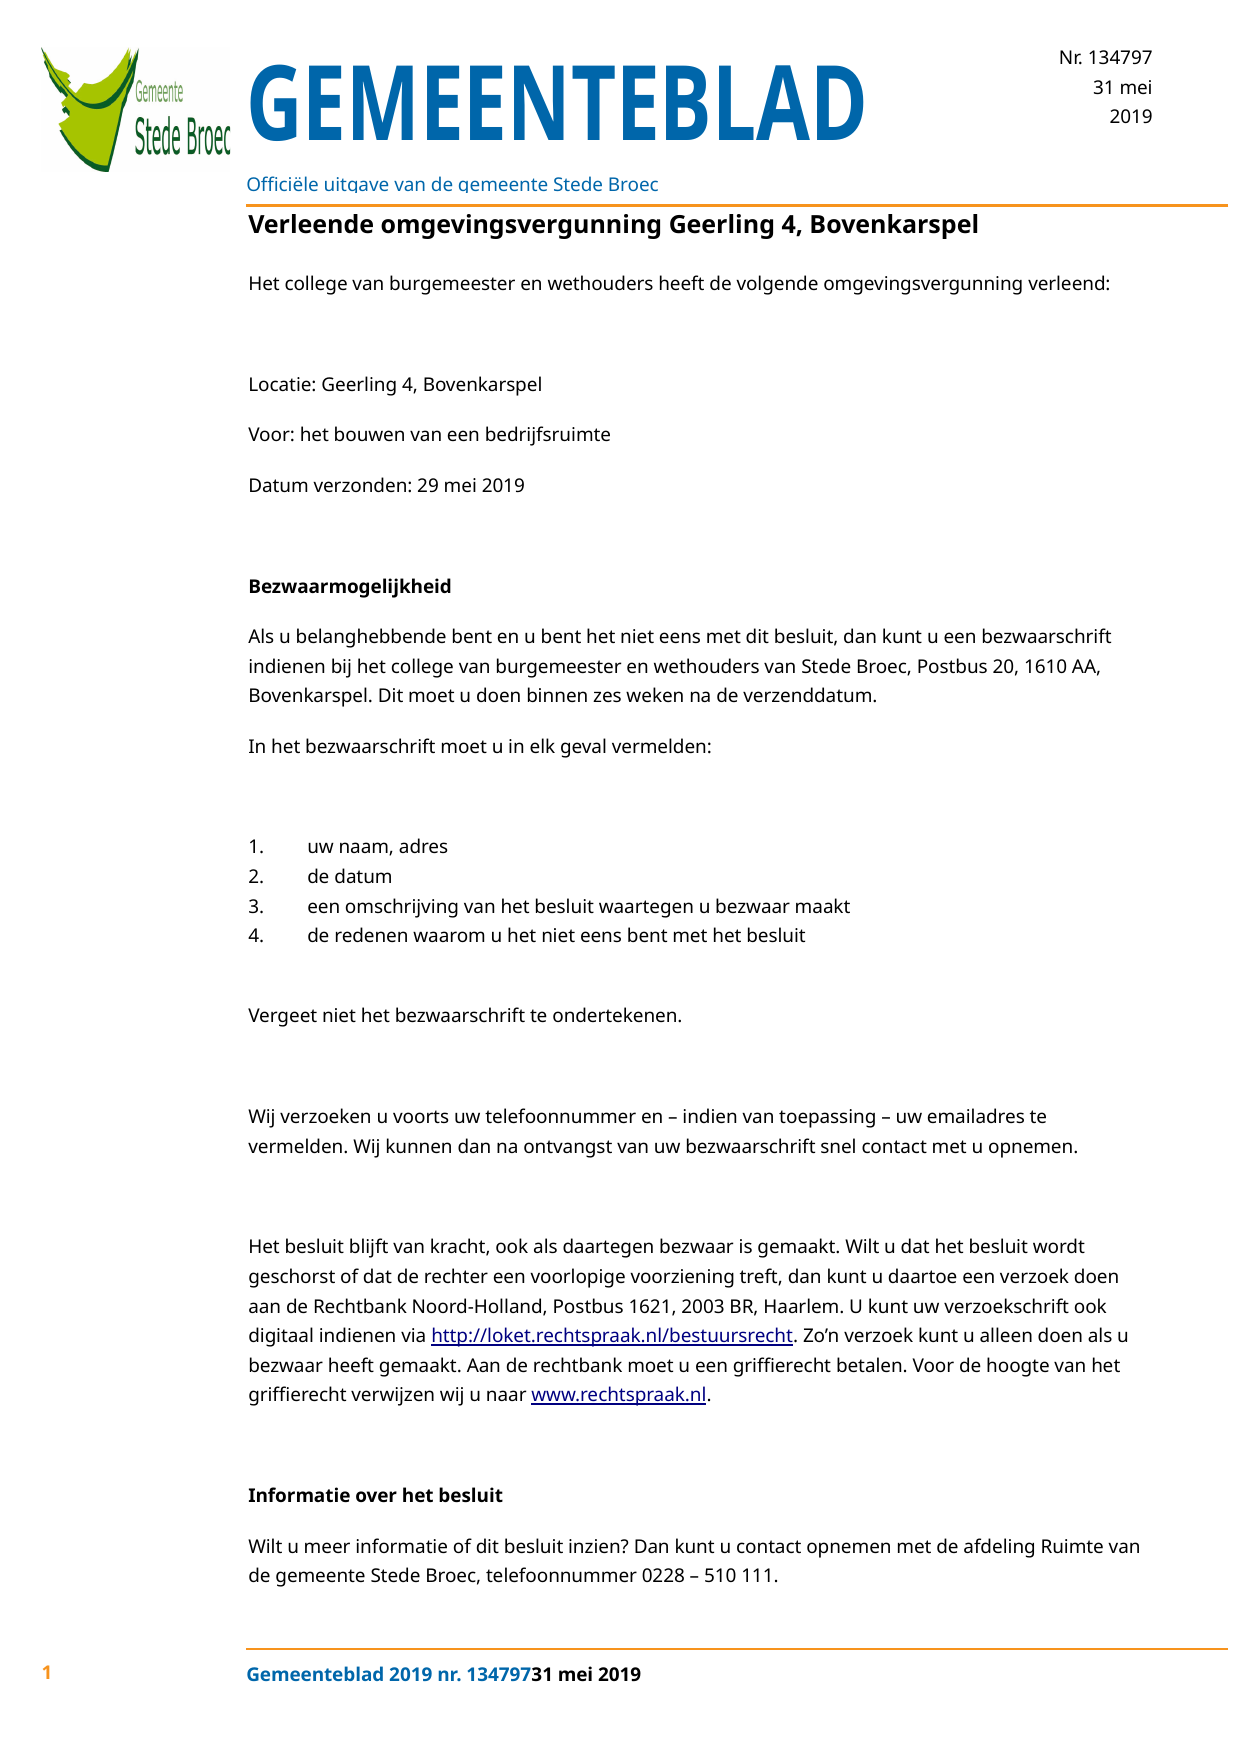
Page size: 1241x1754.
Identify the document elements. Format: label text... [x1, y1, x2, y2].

text Bezwaarmogelijkheid [248, 573, 1152, 598]
text In het bezwaarschrift moet u in elk geval vermelden: [248, 733, 1152, 758]
text Het college van burgemeester en wethouders heeft de volgende omgevingsvergunning verleend: [248, 270, 1152, 296]
picture [41, 47, 231, 172]
text Vergeet niet het bezwaarschrift te ondertekenen. [248, 1002, 1152, 1028]
text Als u belanghebbende bent en u bent het niet eens met dit besluit, dan kunt u een bezwaarschrift indienen bij het college van burgemeester en wethouders van Stede Broec, Postbus 20, 1610 AA, Bovenkarspel. Dit moet u doen binnen zes weken na de verzenddatum. [248, 623, 1152, 708]
text Verleende omgevingsvergunning Geerling 4, Bovenkarspel [248, 207, 1152, 241]
list de datum [248, 863, 1152, 889]
text Voor: het bouwen van een bedrijfsruimte [248, 422, 1152, 447]
text Datum verzonden: 29 mei 2019 [248, 472, 1152, 498]
text Informatie over het besluit [248, 1482, 1152, 1508]
text Het besluit blijft van kracht, ook als daartegen bezwaar is gemaakt. Wilt u dat het besluit wordt geschorst of dat de rechter een voorlopige voorziening treft, dan kunt u daartoe een verzoek doen aan de Rechtbank Noord-Holland, Postbus 1621, 2003 BR, Haarlem. U kunt uw verzoekschrift ook digitaal indienen via http://loket.rechtspraak.nl/bestuursrecht. Zo’n verzoek kunt u alleen doen als u bezwaar heeft gemaakt. Aan de rechtbank moet u een griffierecht betalen. Voor de hoogte van het griffierecht verwijzen wij u naar www.rechtspraak.nl. [248, 1234, 1152, 1407]
list uw naam, adres [248, 834, 1152, 859]
text Wilt u meer informatie of dit besluit inzien? Dan kunt u contact opnemen met de afdeling Ruimte van de gemeente Stede Broec, telefoonnummer 0228 – 510 111. [248, 1533, 1152, 1588]
list een omschrijving van het besluit waartegen u bezwaar maakt [248, 893, 1152, 918]
text Locatie: Geerling 4, Bovenkarspel [248, 371, 1152, 397]
text Wij verzoeken u voorts uw telefoonnummer en – indien van toepassing – uw emailadres te vermelden. Wij kunnen dan na ontvangst van uw bezwaarschrift snel contact met u opnemen. [248, 1103, 1152, 1158]
list de redenen waarom u het niet eens bent met het besluit [248, 922, 1152, 948]
